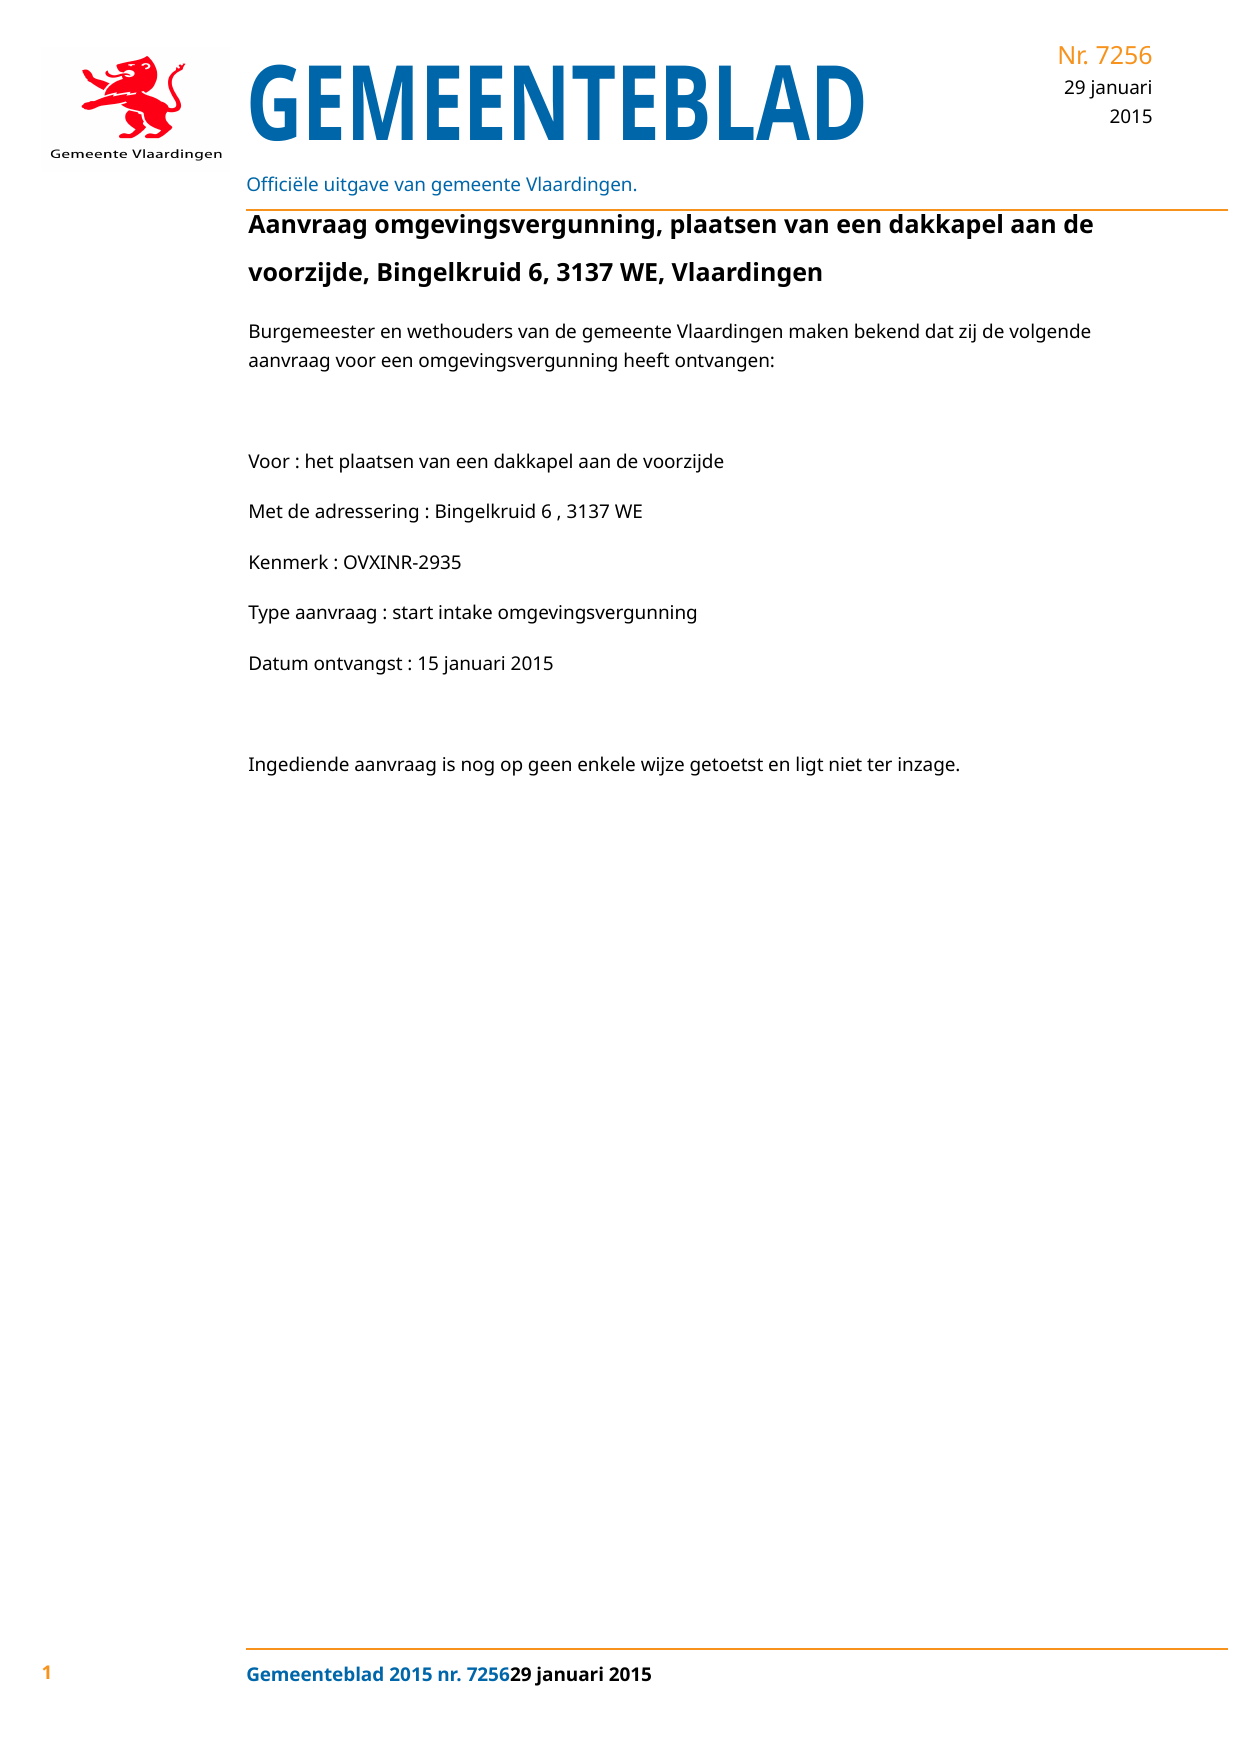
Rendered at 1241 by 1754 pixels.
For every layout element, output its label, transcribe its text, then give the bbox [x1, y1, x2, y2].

text Met de adressering : Bingelkruid 6 , 3137 WE [248, 499, 1152, 524]
text Kenmerk : OVXINR-2935 [248, 549, 1152, 575]
picture [41, 47, 231, 172]
text Burgemeester en wethouders van de gemeente Vlaardingen maken bekend dat zij de volgende aanvraag voor een omgevingsvergunning heeft ontvangen: [248, 318, 1152, 373]
text Datum ontvangst : 15 januari 2015 [248, 650, 1152, 676]
text Type aanvraag : start intake omgevingsvergunning [248, 599, 1152, 625]
text Aanvraag omgevingsvergunning, plaatsen van een dakkapel aan de voorzijde, Bingelkruid 6, 3137 WE, Vlaardingen [248, 211, 1152, 288]
text Voor : het plaatsen van een dakkapel aan de voorzijde [248, 448, 1152, 474]
text Ingediende aanvraag is nog op geen enkele wijze getoetst en ligt niet ter inzage. [248, 751, 1152, 777]
